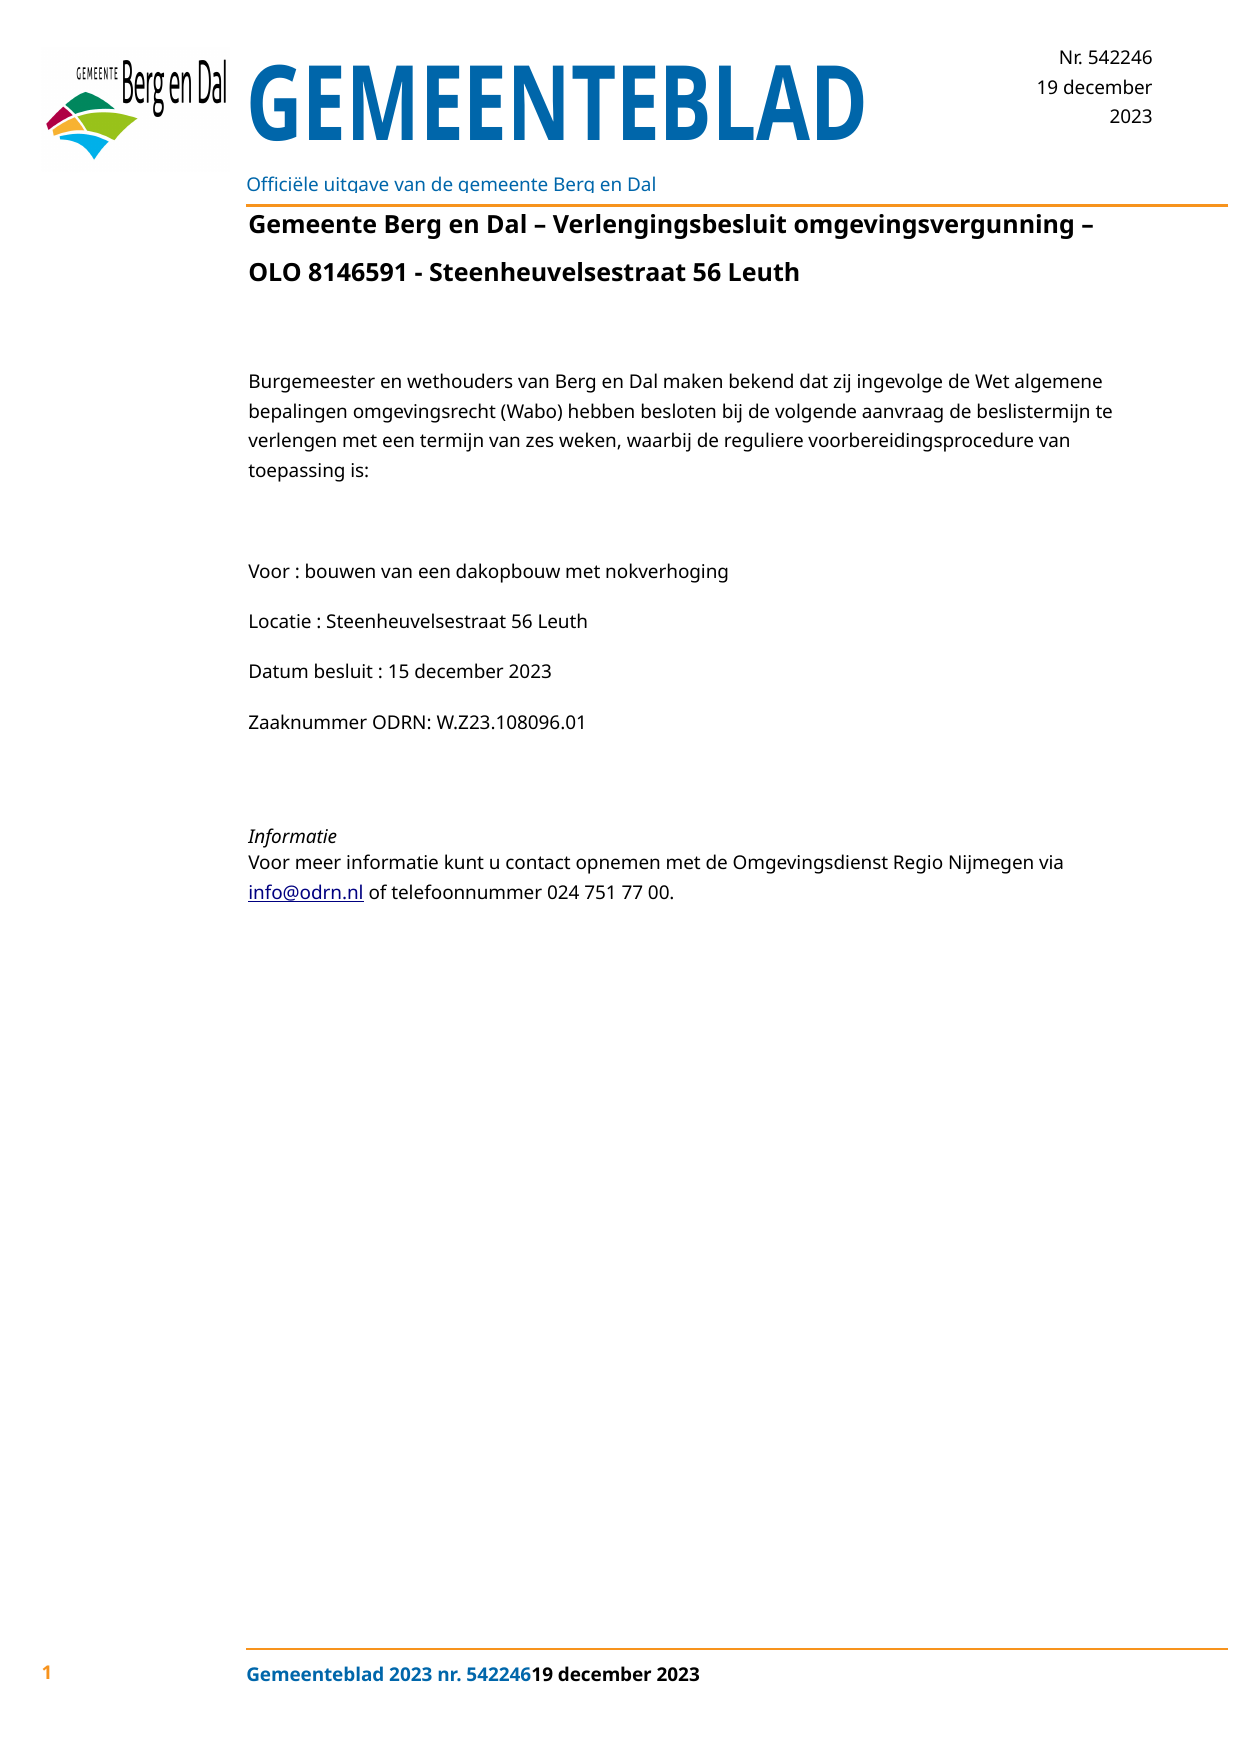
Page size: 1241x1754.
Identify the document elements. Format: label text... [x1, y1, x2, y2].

text Burgemeester en wethouders van Berg en Dal maken bekend dat zij ingevolge de Wet algemene bepalingen omgevingsrecht (Wabo) hebben besloten bij de volgende aanvraag de beslistermijn te verlengen met een termijn van zes weken, waarbij de reguliere voorbereidingsprocedure van toepassing is: [248, 368, 1152, 483]
text Voor meer informatie kunt u contact opnemen met de Omgevingsdienst Regio Nijmegen via info@odrn.nl of telefoonnummer 024 751 77 00. [248, 849, 1152, 904]
text Gemeente Berg en Dal – Verlengingsbesluit omgevingsvergunning – OLO 8146591 - Steenheuvelsestraat 56 Leuth [248, 207, 1152, 288]
text Voor : bouwen van een dakopbouw met nokverhoging [248, 558, 1152, 584]
text Locatie : Steenheuvelsestraat 56 Leuth [248, 608, 1152, 634]
text Datum besluit : 15 december 2023 [248, 659, 1152, 684]
text Informatie [248, 823, 1152, 849]
text Zaaknummer ODRN: W.Z23.108096.01 [248, 709, 1152, 735]
picture [41, 47, 231, 172]
